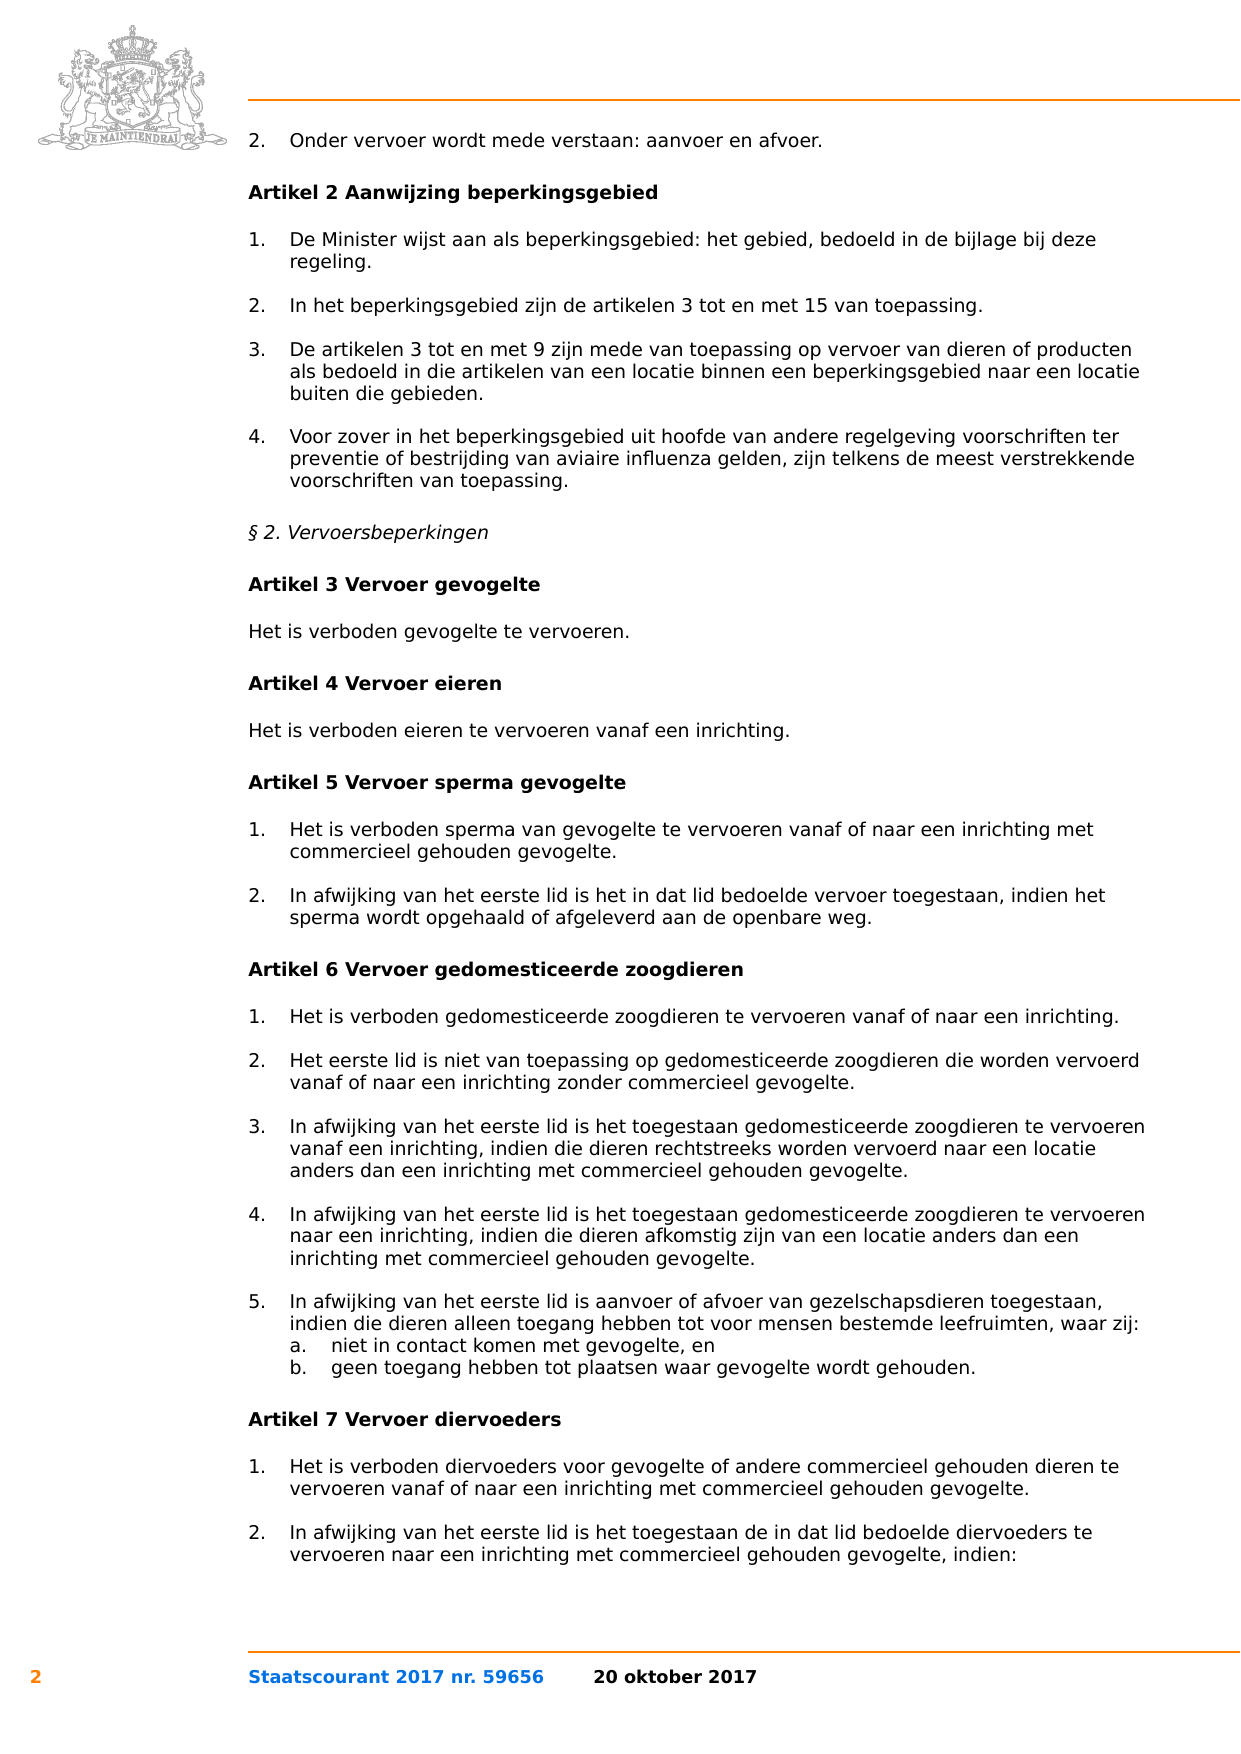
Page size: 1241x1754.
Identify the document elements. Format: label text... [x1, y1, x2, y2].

text 2. Het eerste lid is niet van toepassing op gedomesticeerde zoogdieren die worden vervoerd vanaf of naar een inrichting zonder commercieel gevogelte. [248, 1050, 1163, 1094]
subtitle Artikel 7 Vervoer diervoeders [248, 1409, 1163, 1431]
text 2. Onder vervoer wordt mede verstaan: aanvoer en afvoer. [248, 130, 1163, 152]
subtitle § 2. Vervoersbeperkingen [248, 522, 1163, 544]
text 3. De artikelen 3 tot en met 9 zijn mede van toepassing op vervoer van dieren of producten als bedoeld in die artikelen van een locatie binnen een beperkingsgebied naar een locatie buiten die gebieden. [248, 338, 1163, 404]
text 1. Het is verboden sperma van gevogelte te vervoeren vanaf of naar een inrichting met commercieel gehouden gevogelte. [248, 819, 1163, 863]
subtitle Artikel 4 Vervoer eieren [248, 673, 1163, 695]
text a. niet in contact komen met gevogelte, en [289, 1335, 1163, 1357]
text 4. In afwijking van het eerste lid is het toegestaan gedomesticeerde zoogdieren te vervoeren naar een inrichting, indien die dieren afkomstig zijn van een locatie anders dan een inrichting met commercieel gehouden gevogelte. [248, 1203, 1163, 1269]
text 2. In het beperkingsgebied zijn de artikelen 3 tot en met 15 van toepassing. [248, 295, 1163, 317]
text 3. In afwijking van het eerste lid is het toegestaan gedomesticeerde zoogdieren te vervoeren vanaf een inrichting, indien die dieren rechtstreeks worden vervoerd naar een locatie anders dan een inrichting met commercieel gehouden gevogelte. [248, 1116, 1163, 1182]
text 5. In afwijking van het eerste lid is aanvoer of afvoer van gezelschapsdieren toegestaan, indien die dieren alleen toegang hebben tot voor mensen bestemde leefruimten, waar zij: [248, 1291, 1163, 1335]
text 4. Voor zover in het beperkingsgebied uit hoofde van andere regelgeving voorschriften ter preventie of bestrijding van aviaire influenza gelden, zijn telkens de meest verstrekkende voorschriften van toepassing. [248, 426, 1163, 492]
text 2. In afwijking van het eerste lid is het toegestaan de in dat lid bedoelde diervoeders te vervoeren naar een inrichting met commercieel gehouden gevogelte, indien: [248, 1522, 1163, 1566]
subtitle Artikel 2 Aanwijzing beperkingsgebied [248, 182, 1163, 204]
text Het is verboden eieren te vervoeren vanaf een inrichting. [248, 720, 1163, 742]
subtitle Artikel 5 Vervoer sperma gevogelte [248, 772, 1163, 794]
subtitle Artikel 3 Vervoer gevogelte [248, 574, 1163, 596]
text 1. Het is verboden diervoeders voor gevogelte of andere commercieel gehouden dieren te vervoeren vanaf of naar een inrichting met commercieel gehouden gevogelte. [248, 1456, 1163, 1500]
text 1. Het is verboden gedomesticeerde zoogdieren te vervoeren vanaf of naar een inrichting. [248, 1006, 1163, 1028]
picture [38, 25, 227, 150]
text 1. De Minister wijst aan als beperkingsgebied: het gebied, bedoeld in de bijlage bij deze regeling. [248, 229, 1163, 273]
text 2. In afwijking van het eerste lid is het in dat lid bedoelde vervoer toegestaan, indien het sperma wordt opgehaald of afgeleverd aan de openbare weg. [248, 885, 1163, 929]
text b. geen toegang hebben tot plaatsen waar gevogelte wordt gehouden. [289, 1357, 1163, 1379]
text Het is verboden gevogelte te vervoeren. [248, 621, 1163, 643]
subtitle Artikel 6 Vervoer gedomesticeerde zoogdieren [248, 959, 1163, 981]
